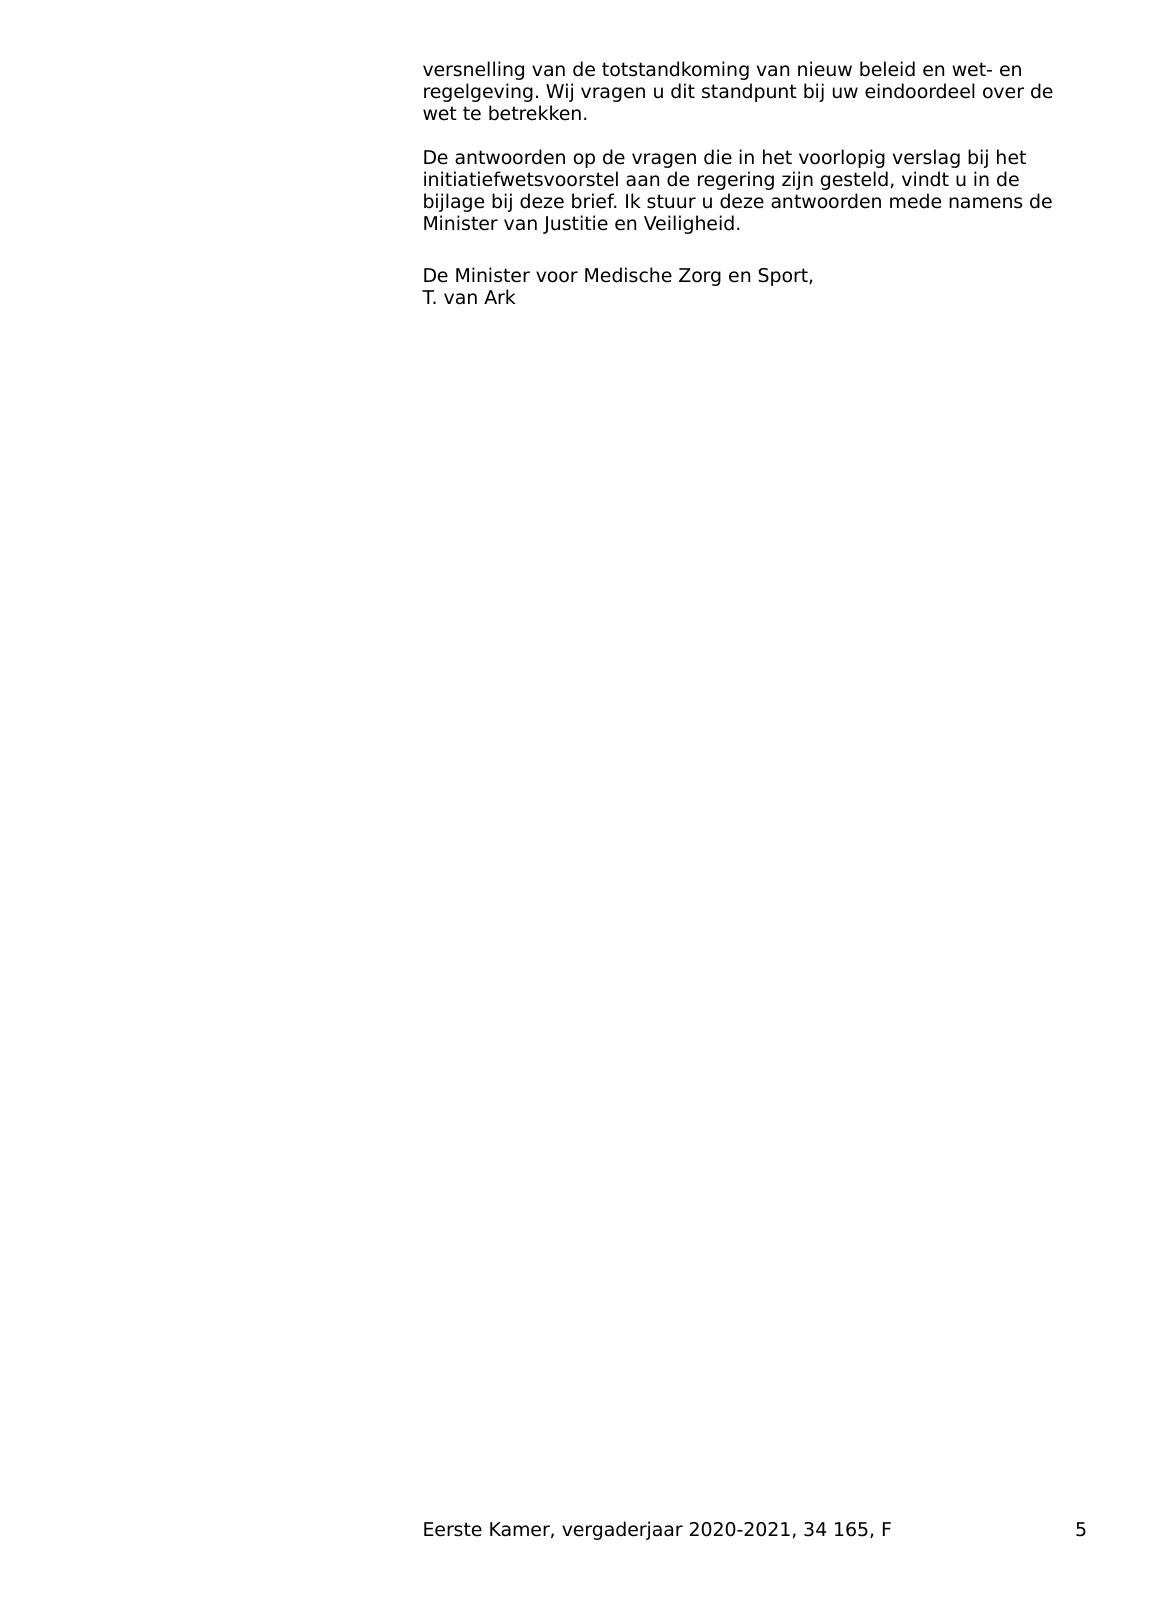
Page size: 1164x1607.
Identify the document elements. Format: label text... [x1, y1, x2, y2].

text De Minister voor Medische Zorg en Sport, T. van Ark [422, 265, 1087, 309]
text versnelling van de totstandkoming van nieuw beleid en wet- en regelgeving. Wij vragen u dit standpunt bij uw eindoordeel over de wet te betrekken. [422, 59, 1087, 125]
text De antwoorden op de vragen die in het voorlopig verslag bij het initiatiefwetsvoorstel aan de regering zijn gesteld, vindt u in de bijlage bij deze brief. Ik stuur u deze antwoorden mede namens de Minister van Justitie en Veiligheid. [422, 147, 1087, 235]
